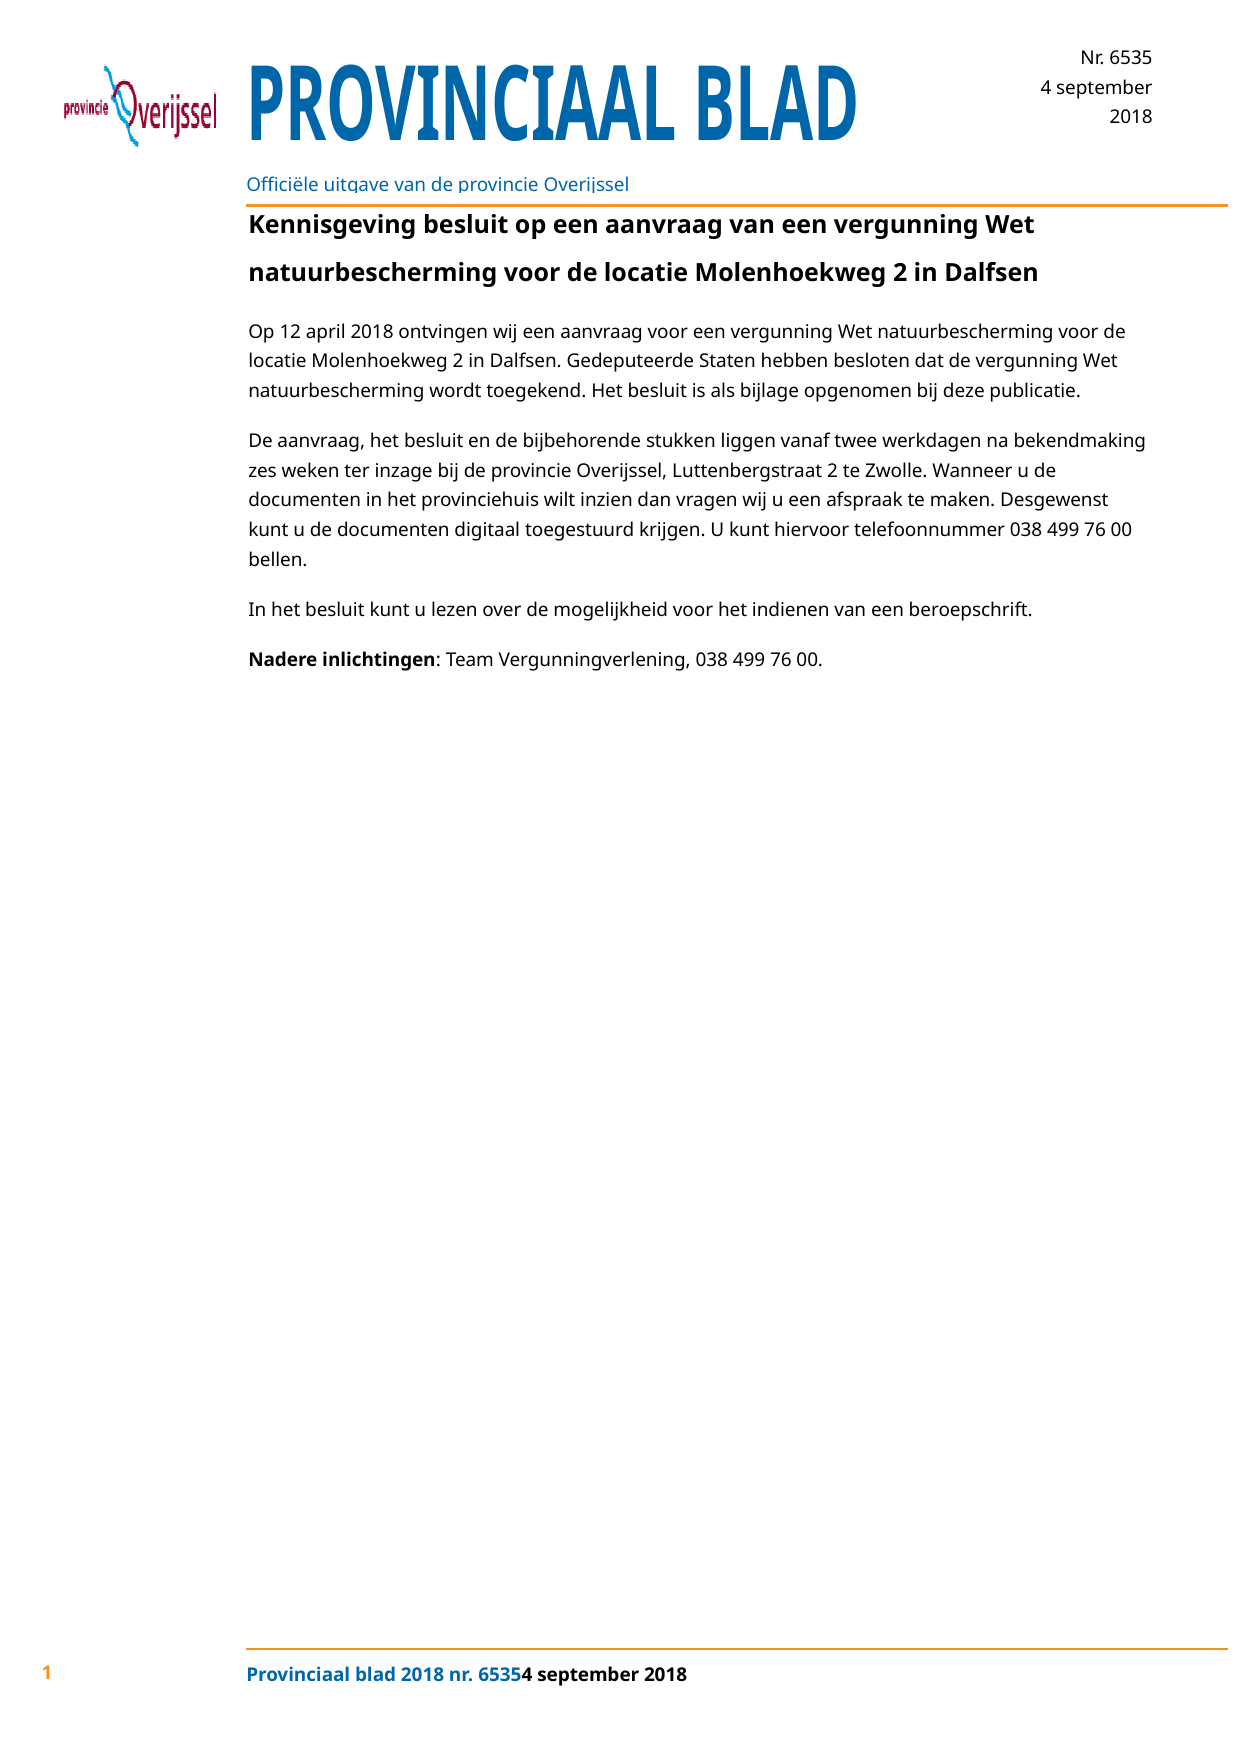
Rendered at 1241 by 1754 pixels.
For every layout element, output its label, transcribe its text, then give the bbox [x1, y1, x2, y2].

text De aanvraag, het besluit en de bijbehorende stukken liggen vanaf twee werkdagen na bekendmaking zes weken ter inzage bij de provincie Overijssel, Luttenbergstraat 2 te Zwolle. Wanneer u de documenten in het provinciehuis wilt inzien dan vragen wij u een afspraak te maken. Desgewenst kunt u de documenten digitaal toegestuurd krijgen. U kunt hiervoor telefoonnummer 038 499 76 00 bellen. [248, 427, 1152, 572]
text In het besluit kunt u lezen over de mogelijkheid voor het indienen van een beroepschrift. [248, 596, 1152, 622]
text Kennisgeving besluit op een aanvraag van een vergunning Wet natuurbescherming voor de locatie Molenhoekweg 2 in Dalfsen [248, 207, 1152, 288]
text Nadere inlichtingen: Team Vergunningverlening, 038 499 76 00. [248, 647, 1152, 672]
text Op 12 april 2018 ontvingen wij een aanvraag voor een vergunning Wet natuurbescherming voor de locatie Molenhoekweg 2 in Dalfsen. Gedeputeerde Staten hebben besloten dat de vergunning Wet natuurbescherming wordt toegekend. Het besluit is als bijlage opgenomen bij deze publicatie. [248, 318, 1152, 403]
picture [41, 47, 231, 172]
